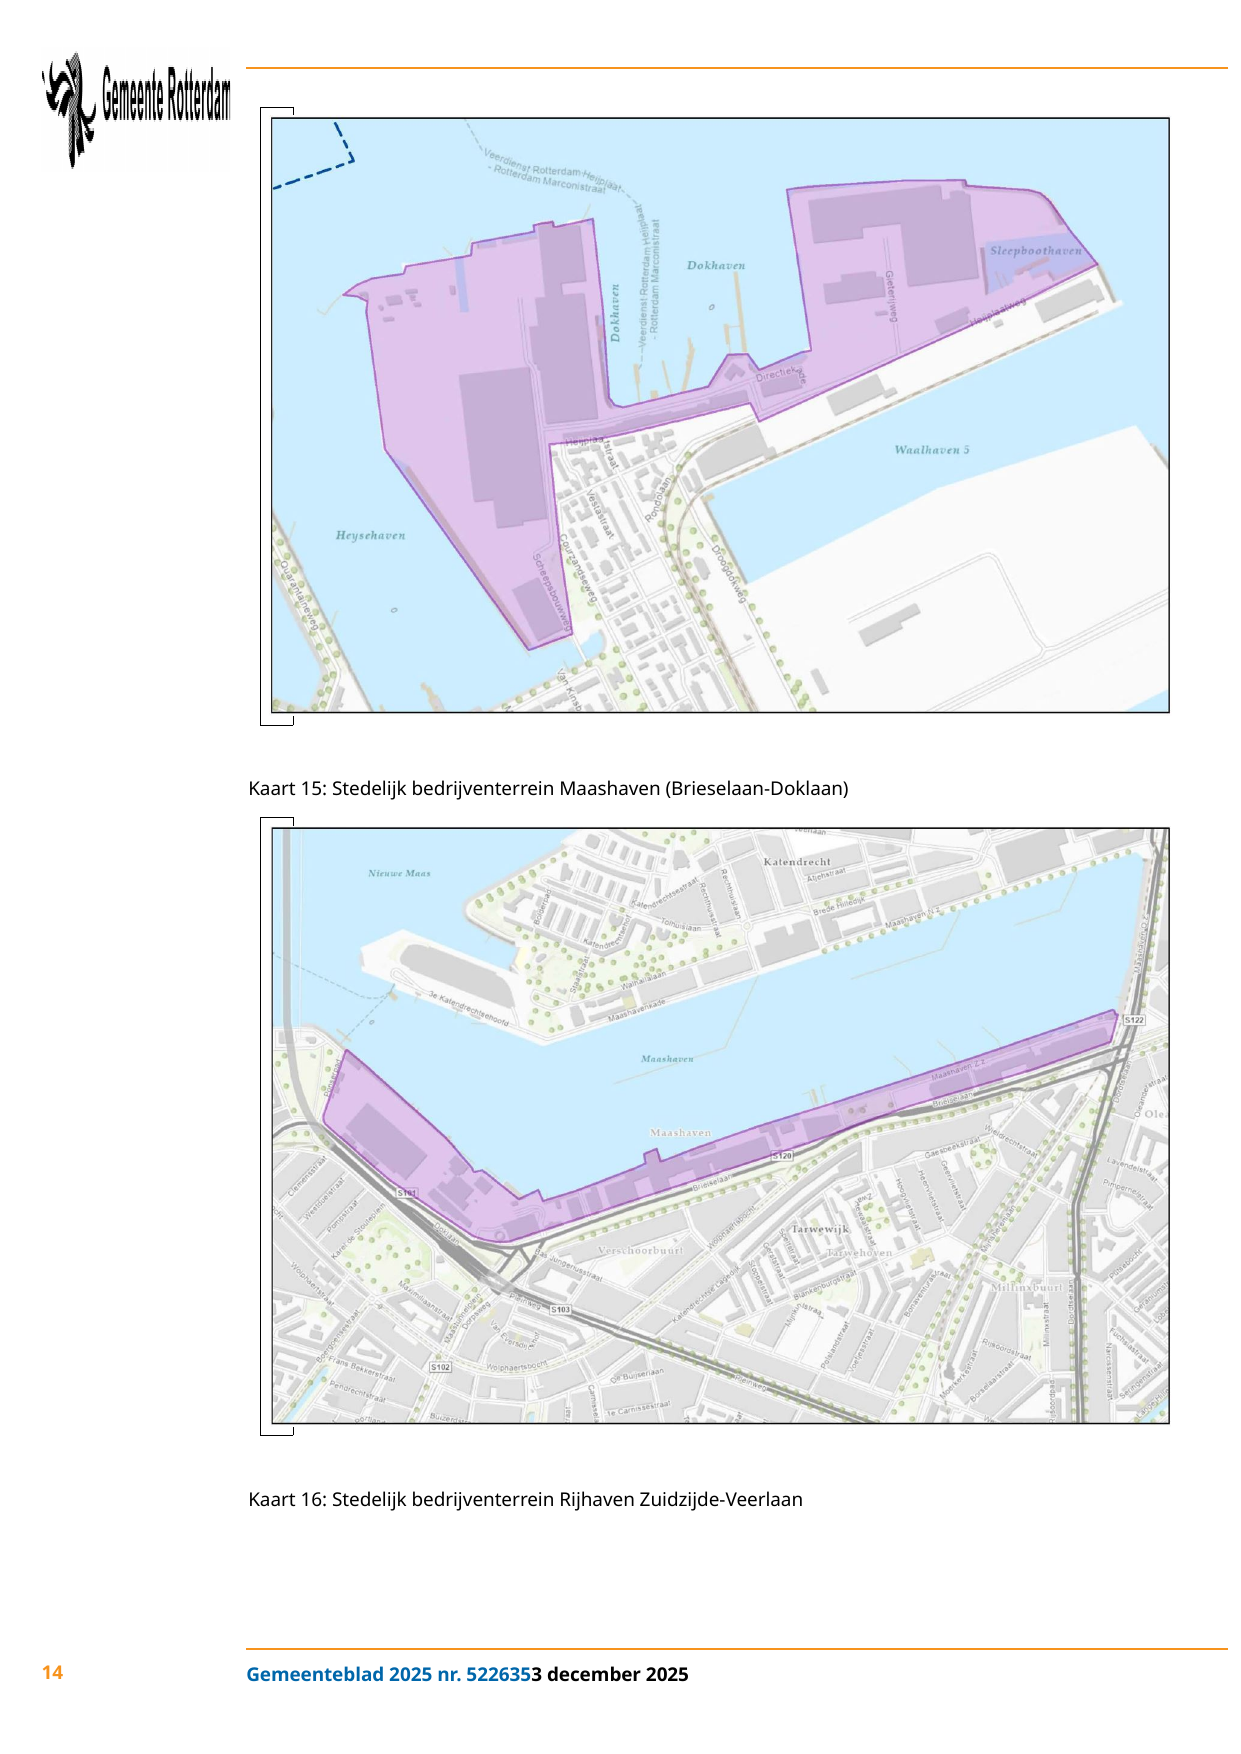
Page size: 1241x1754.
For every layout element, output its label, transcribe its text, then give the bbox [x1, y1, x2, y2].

text Kaart 16: Stedelijk bedrijventerrein Rijhaven Zuidzijde-Veerlaan [248, 1486, 1152, 1512]
text Kaart 15: Stedelijk bedrijventerrein Maashaven (Brieselaan-Doklaan) [248, 776, 1152, 801]
picture [268, 115, 1173, 716]
picture [268, 826, 1173, 1427]
picture [41, 47, 231, 172]
